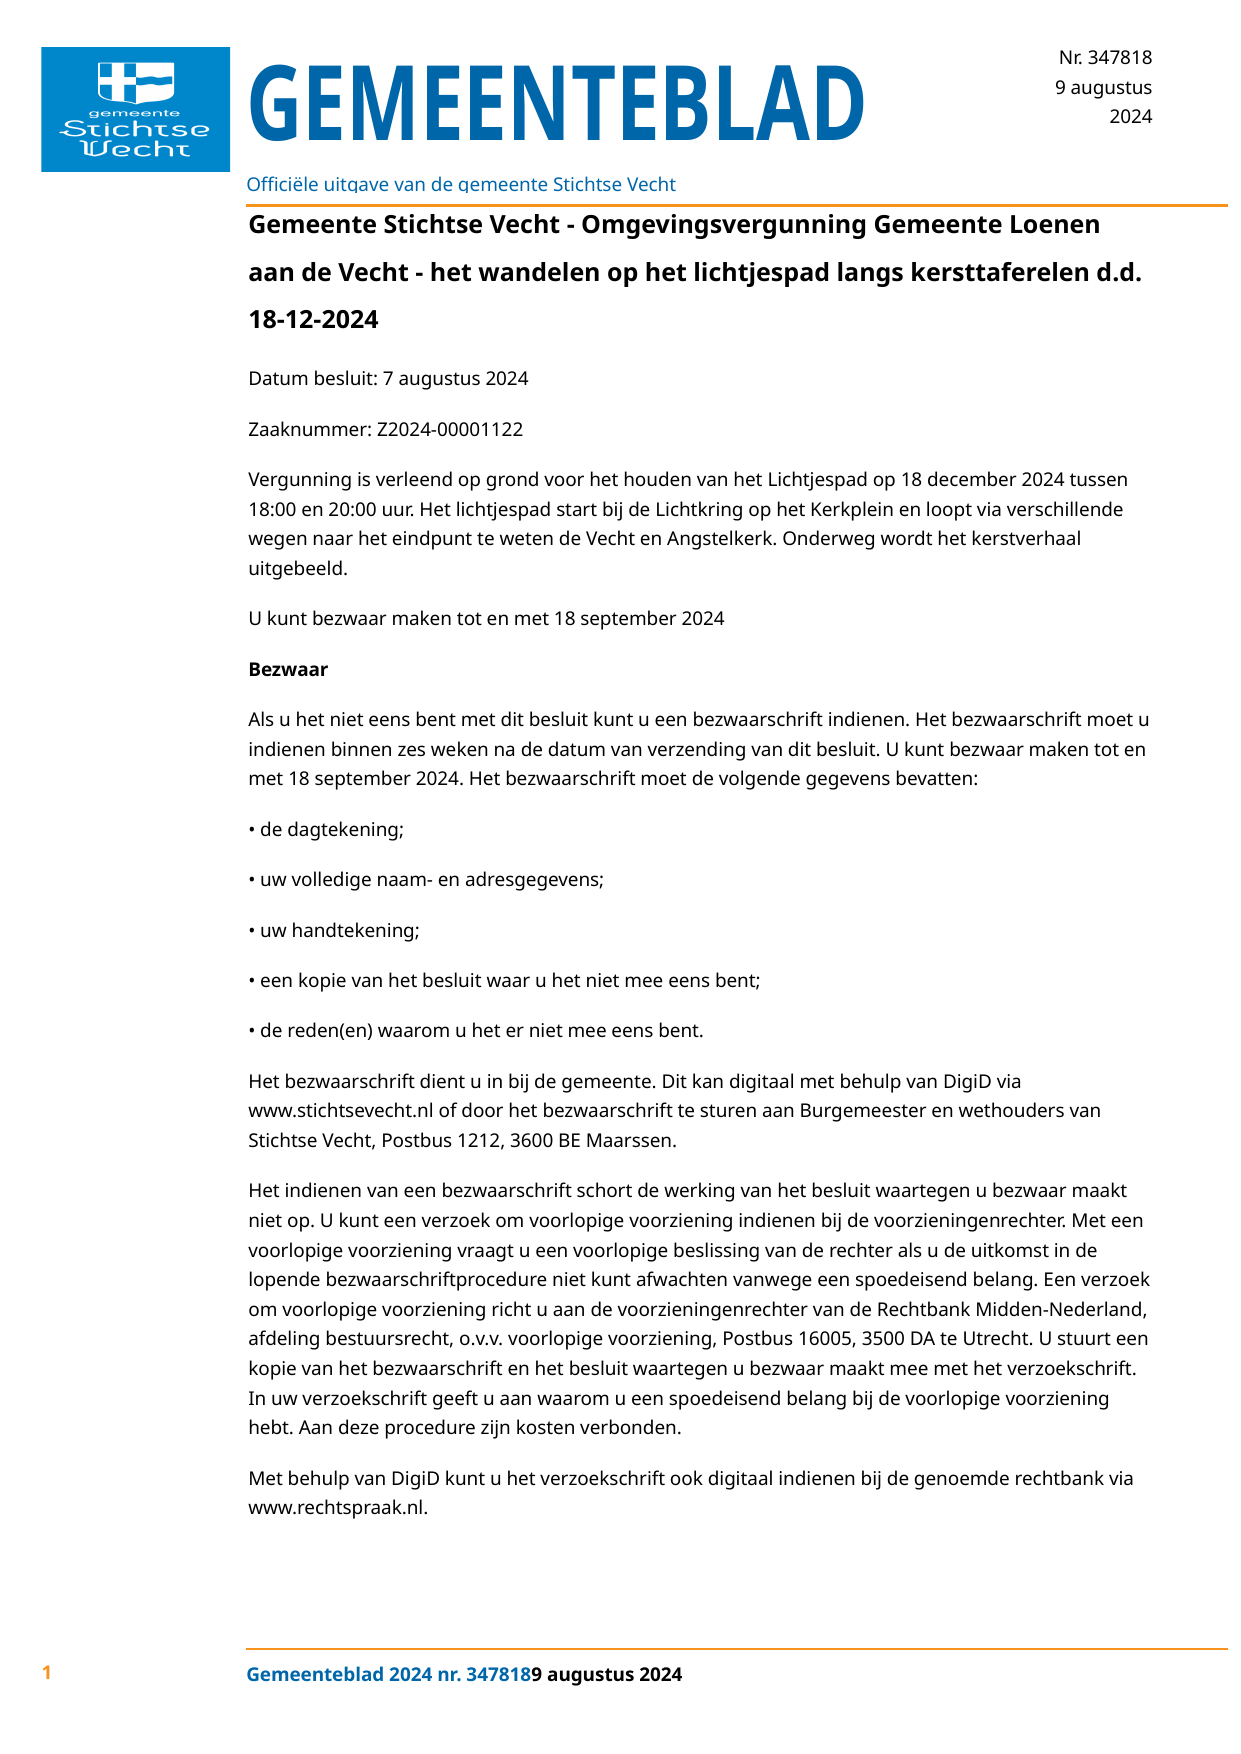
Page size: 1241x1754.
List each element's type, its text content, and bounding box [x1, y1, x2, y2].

text Bezwaar [248, 656, 1152, 682]
text Het bezwaarschrift dient u in bij de gemeente. Dit kan digitaal met behulp van DigiD via www.stichtsevecht.nl of door het bezwaarschrift te sturen aan Burgemeester en wethouders van Stichtse Vecht, Postbus 1212, 3600 BE Maarssen. [248, 1068, 1152, 1153]
text Zaaknummer: Z2024-00001122 [248, 416, 1152, 442]
text Met behulp van DigiD kunt u het verzoekschrift ook digitaal indienen bij de genoemde rechtbank via www.rechtspraak.nl. [248, 1465, 1152, 1520]
text Vergunning is verleend op grond voor het houden van het Lichtjespad op 18 december 2024 tussen 18:00 en 20:00 uur. Het lichtjespad start bij de Lichtkring op het Kerkplein en loopt via verschillende wegen naar het eindpunt te weten de Vecht en Angstelkerk. Onderweg wordt het kerstverhaal uitgebeeld. [248, 466, 1152, 581]
text Gemeente Stichtse Vecht - Omgevingsvergunning Gemeente Loenen aan de Vecht - het wandelen op het lichtjespad langs kersttaferelen d.d. 18-12-2024 [248, 207, 1152, 336]
text • de dagtekening; [248, 816, 1152, 842]
text • de reden(en) waarom u het er niet mee eens bent. [248, 1018, 1152, 1043]
picture [99, 63, 135, 101]
text • uw volledige naam- en adresgegevens; [248, 866, 1152, 892]
text • een kopie van het besluit waar u het niet mee eens bent; [248, 967, 1152, 993]
text Het indienen van een bezwaarschrift schort de werking van het besluit waartegen u bezwaar maakt niet op. U kunt een verzoek om voorlopige voorziening indienen bij de voorzieningenrechter. Met een voorlopige voorziening vraagt u een voorlopige beslissing van de rechter als u de uitkomst in de lopende bezwaarschriftprocedure niet kunt afwachten vanwege een spoedeisend belang. Een verzoek om voorlopige voorziening richt u aan de voorzieningenrechter van de Rechtbank Midden-Nederland, afdeling bestuursrecht, o.v.v. voorlopige voorziening, Postbus 16005, 3500 DA te Utrecht. U stuurt een kopie van het bezwaarschrift en het besluit waartegen u bezwaar maakt mee met het verzoekschrift. In uw verzoekschrift geeft u aan waarom u een spoedeisend belang bij de voorlopige voorziening hebt. Aan deze procedure zijn kosten verbonden. [248, 1178, 1152, 1440]
text • uw handtekening; [248, 917, 1152, 942]
text Datum besluit: 7 augustus 2024 [248, 366, 1152, 391]
picture [137, 63, 174, 103]
text U kunt bezwaar maken tot en met 18 september 2024 [248, 606, 1152, 631]
text Als u het niet eens bent met dit besluit kunt u een bezwaarschrift indienen. Het bezwaarschrift moet u indienen binnen zes weken na de datum van verzending van dit besluit. U kunt bezwaar maken tot en met 18 september 2024. Het bezwaarschrift moet de volgende gegevens bevatten: [248, 706, 1152, 791]
